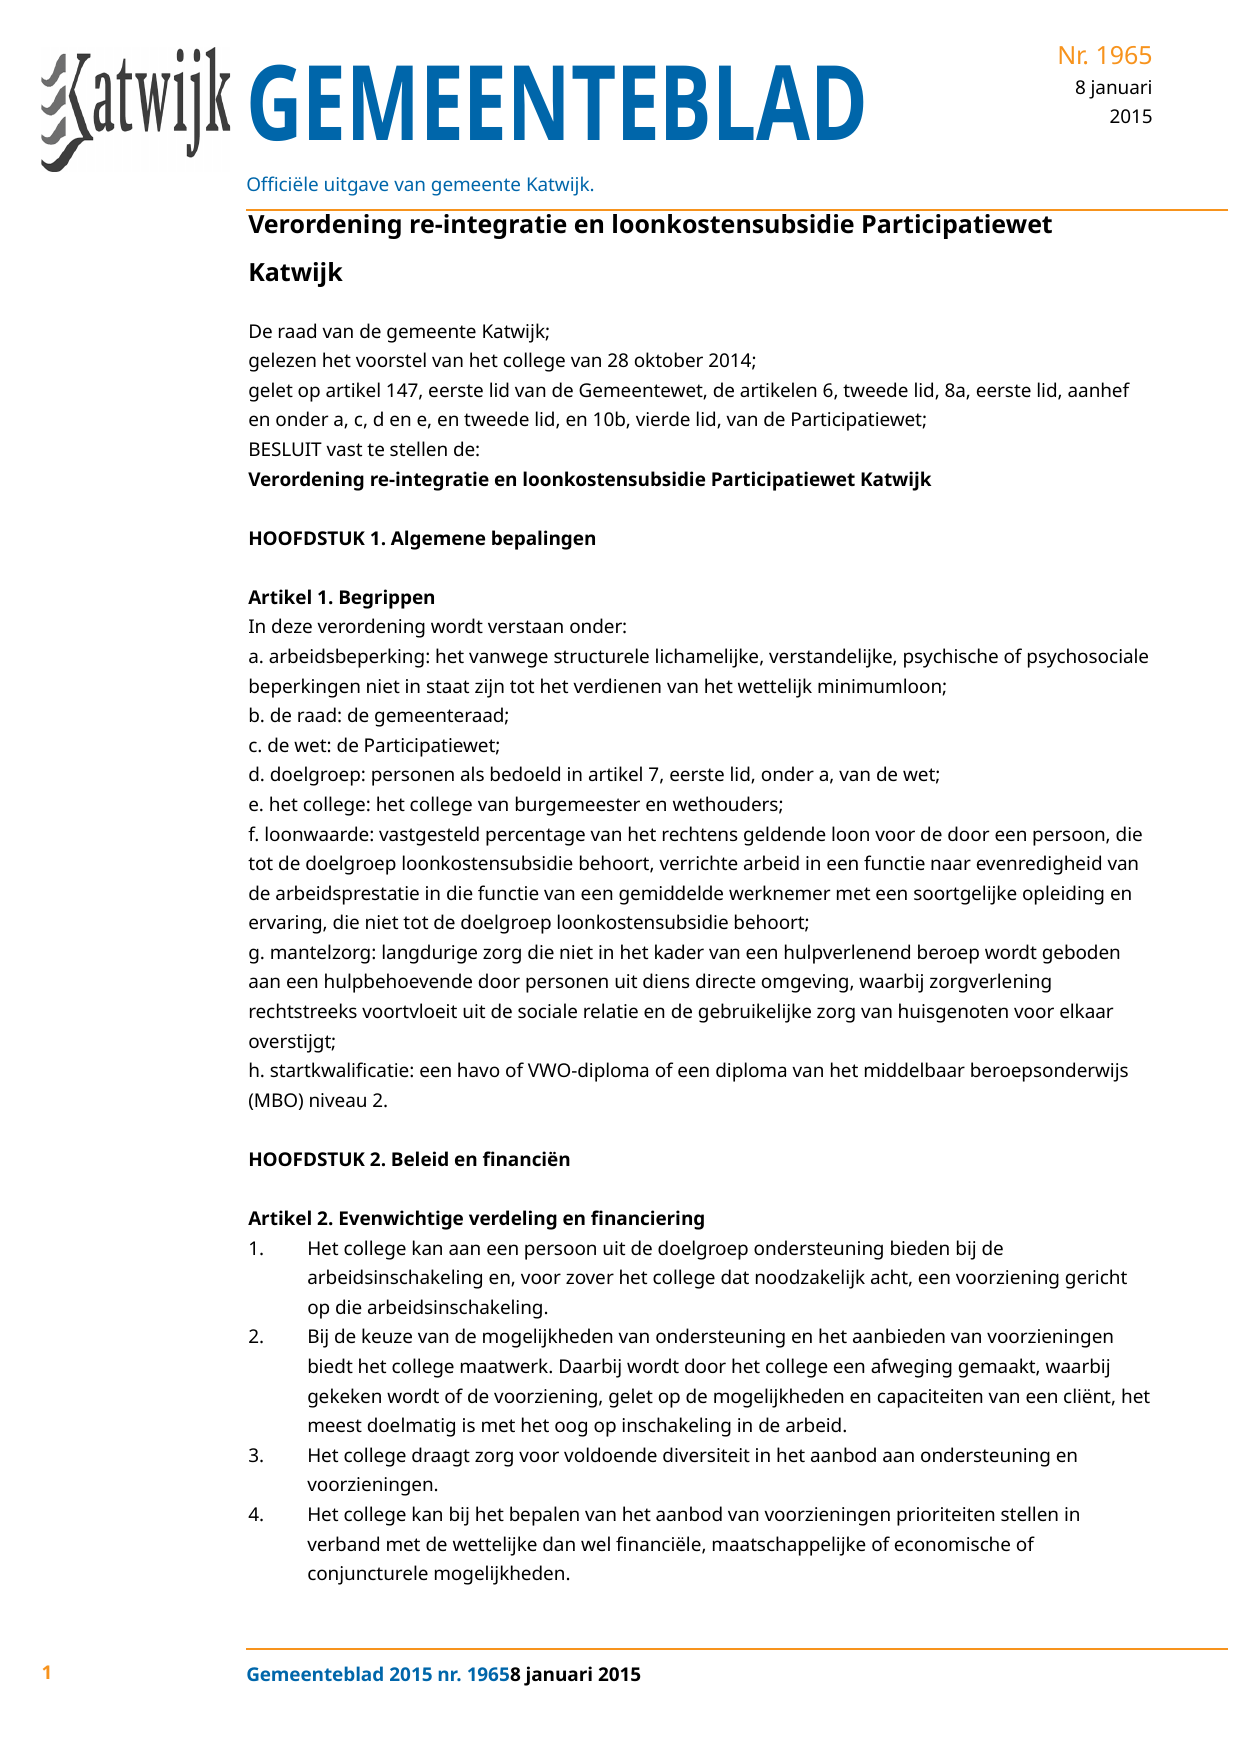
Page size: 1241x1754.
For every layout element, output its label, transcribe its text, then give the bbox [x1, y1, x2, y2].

text gelet op artikel 147, eerste lid van de Gemeentewet, de artikelen 6, tweede lid, 8a, eerste lid, aanhef en onder a, c, d en e, en tweede lid, en 10b, vierde lid, van de Participatiewet; [248, 377, 1152, 432]
text g. mantelzorg: langdurige zorg die niet in het kader van een hulpverlenend beroep wordt geboden aan een hulpbehoevende door personen uit diens directe omgeving, waarbij zorgverlening rechtstreeks voortvloeit uit de sociale relatie en de gebruikelijke zorg van huisgenoten voor elkaar overstijgt; [248, 939, 1152, 1054]
text BESLUIT vast te stellen de: [248, 436, 1152, 462]
text e. het college: het college van burgemeester en wethouders; [248, 791, 1152, 817]
text Verordening re-integratie en loonkostensubsidie Participatiewet Katwijk [248, 466, 1152, 492]
list Het college kan bij het bepalen van het aanbod van voorzieningen prioriteiten stellen in verband met de wettelijke dan wel financiële, maatschappelijke of economische of conjuncturele mogelijkheden. [248, 1501, 1152, 1586]
text Artikel 2. Evenwichtige verdeling en financiering [248, 1205, 1152, 1231]
text HOOFDSTUK 2. Beleid en financiën [248, 1146, 1152, 1172]
text Artikel 1. Begrippen [248, 584, 1152, 610]
text d. doelgroep: personen als bedoeld in artikel 7, eerste lid, onder a, van de wet; [248, 762, 1152, 787]
text b. de raad: de gemeenteraad; [248, 702, 1152, 728]
text f. loonwaarde: vastgesteld percentage van het rechtens geldende loon voor de door een persoon, die tot de doelgroep loonkostensubsidie behoort, verrichte arbeid in een functie naar evenredigheid van de arbeidsprestatie in die functie van een gemiddelde werknemer met een soortgelijke opleiding en ervaring, die niet tot de doelgroep loonkostensubsidie behoort; [248, 821, 1152, 935]
text HOOFDSTUK 1. Algemene bepalingen [248, 525, 1152, 551]
list Het college draagt zorg voor voldoende diversiteit in het aanbod aan ondersteuning en voorzieningen. [248, 1442, 1152, 1497]
text c. de wet: de Participatiewet; [248, 732, 1152, 758]
text a. arbeidsbeperking: het vanwege structurele lichamelijke, verstandelijke, psychische of psychosociale beperkingen niet in staat zijn tot het verdienen van het wettelijk minimumloon; [248, 643, 1152, 699]
text In deze verordening wordt verstaan onder: [248, 614, 1152, 639]
text Verordening re-integratie en loonkostensubsidie Participatiewet Katwijk [248, 211, 1152, 288]
text h. startkwalificatie: een havo of VWO-diploma of een diploma van het middelbaar beroepsonderwijs (MBO) niveau 2. [248, 1057, 1152, 1113]
list Het college kan aan een persoon uit de doelgroep ondersteuning bieden bij de arbeidsinschakeling en, voor zover het college dat noodzakelijk acht, een voorziening gericht op die arbeidsinschakeling. [248, 1235, 1152, 1320]
list Bij de keuze van de mogelijkheden van ondersteuning en het aanbieden van voorzieningen biedt het college maatwerk. Daarbij wordt door het college een afweging gemaakt, waarbij gekeken wordt of de voorziening, gelet op de mogelijkheden en capaciteiten van een cliënt, het meest doelmatig is met het oog op inschakeling in de arbeid. [248, 1324, 1152, 1438]
text De raad van de gemeente Katwijk; [248, 318, 1152, 344]
picture [41, 47, 231, 172]
text gelezen het voorstel van het college van 28 oktober 2014; [248, 347, 1152, 373]
